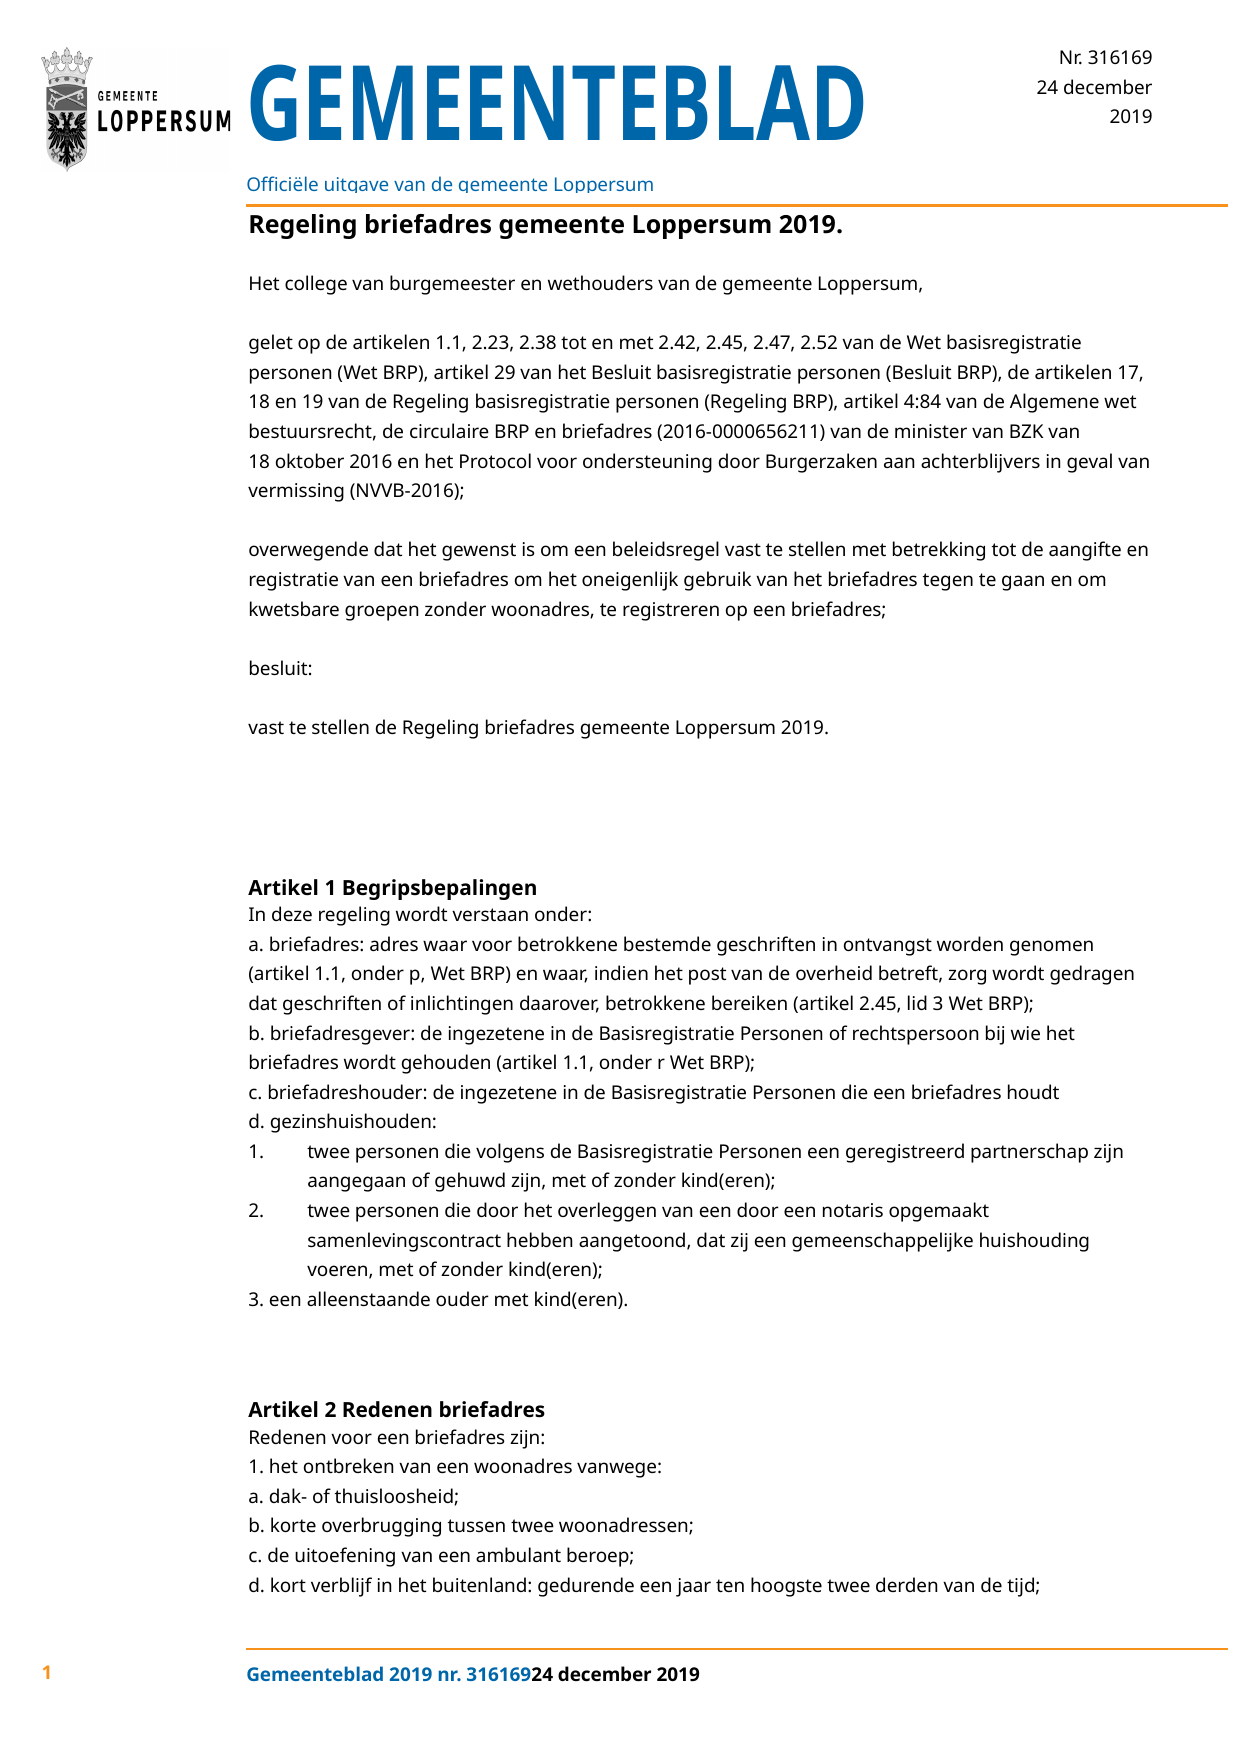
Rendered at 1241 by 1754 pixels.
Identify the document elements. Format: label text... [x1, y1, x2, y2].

text In deze regeling wordt verstaan onder: [248, 901, 1152, 927]
text vast te stellen de Regeling briefadres gemeente Loppersum 2019. [248, 714, 1152, 740]
text a. dak- of thuisloosheid; [248, 1483, 1152, 1509]
text 18 oktober 2016 en het Protocol voor ondersteuning door Burgerzaken aan achterblijvers in geval van vermissing (NVVB-2016); [248, 448, 1152, 503]
text Regeling briefadres gemeente Loppersum 2019. [248, 207, 1152, 241]
text Het college van burgemeester en wethouders van de gemeente Loppersum, [248, 270, 1152, 296]
text c. briefadreshouder: de ingezetene in de Basisregistratie Personen die een briefadres houdt [248, 1079, 1152, 1104]
list twee personen die volgens de Basisregistratie Personen een geregistreerd partnerschap zijn aangegaan of gehuwd zijn, met of zonder kind(eren); [248, 1138, 1152, 1193]
picture [41, 47, 231, 172]
text d. gezinshuishouden: [248, 1108, 1152, 1134]
text besluit: [248, 655, 1152, 681]
text 3. een alleenstaande ouder met kind(eren). [248, 1286, 1152, 1312]
text Redenen voor een briefadres zijn: [248, 1424, 1152, 1450]
text Artikel 1 Begripsbepalingen [248, 873, 1152, 901]
text a. briefadres: adres waar voor betrokkene bestemde geschriften in ontvangst worden genomen (artikel 1.1, onder p, Wet BRP) en waar, indien het post van de overheid betreft, zorg wordt gedragen dat geschriften of inlichtingen daarover, betrokkene bereiken (artikel 2.45, lid 3 Wet BRP); [248, 931, 1152, 1016]
text 1. het ontbreken van een woonadres vanwege: [248, 1453, 1152, 1479]
text Artikel 2 Redenen briefadres [248, 1396, 1152, 1424]
list twee personen die door het overleggen van een door een notaris opgemaakt samenlevingscontract hebben aangetoond, dat zij een gemeenschappelijke huishouding voeren, met of zonder kind(eren); [248, 1197, 1152, 1282]
text d. kort verblijf in het buitenland: gedurende een jaar ten hoogste twee derden van de tijd; [248, 1572, 1152, 1598]
text b. briefadresgever: de ingezetene in de Basisregistratie Personen of rechtspersoon bij wie het briefadres wordt gehouden (artikel 1.1, onder r Wet BRP); [248, 1020, 1152, 1075]
text gelet op de artikelen 1.1, 2.23, 2.38 tot en met 2.42, 2.45, 2.47, 2.52 van de Wet basisregistratie personen (Wet BRP), artikel 29 van het Besluit basisregistratie personen (Besluit BRP), de artikelen 17, 18 en 19 van de Regeling basisregistratie personen (Regeling BRP), artikel 4:84 van de Algemene wet bestuursrecht, de circulaire BRP en briefadres (2016-0000656211) van de minister van BZK van [248, 329, 1152, 444]
text b. korte overbrugging tussen twee woonadressen; [248, 1513, 1152, 1538]
text c. de uitoefening van een ambulant beroep; [248, 1542, 1152, 1568]
text overwegende dat het gewenst is om een beleidsregel vast te stellen met betrekking tot de aangifte en registratie van een briefadres om het oneigenlijk gebruik van het briefadres tegen te gaan en om kwetsbare groepen zonder woonadres, te registreren op een briefadres; [248, 537, 1152, 621]
